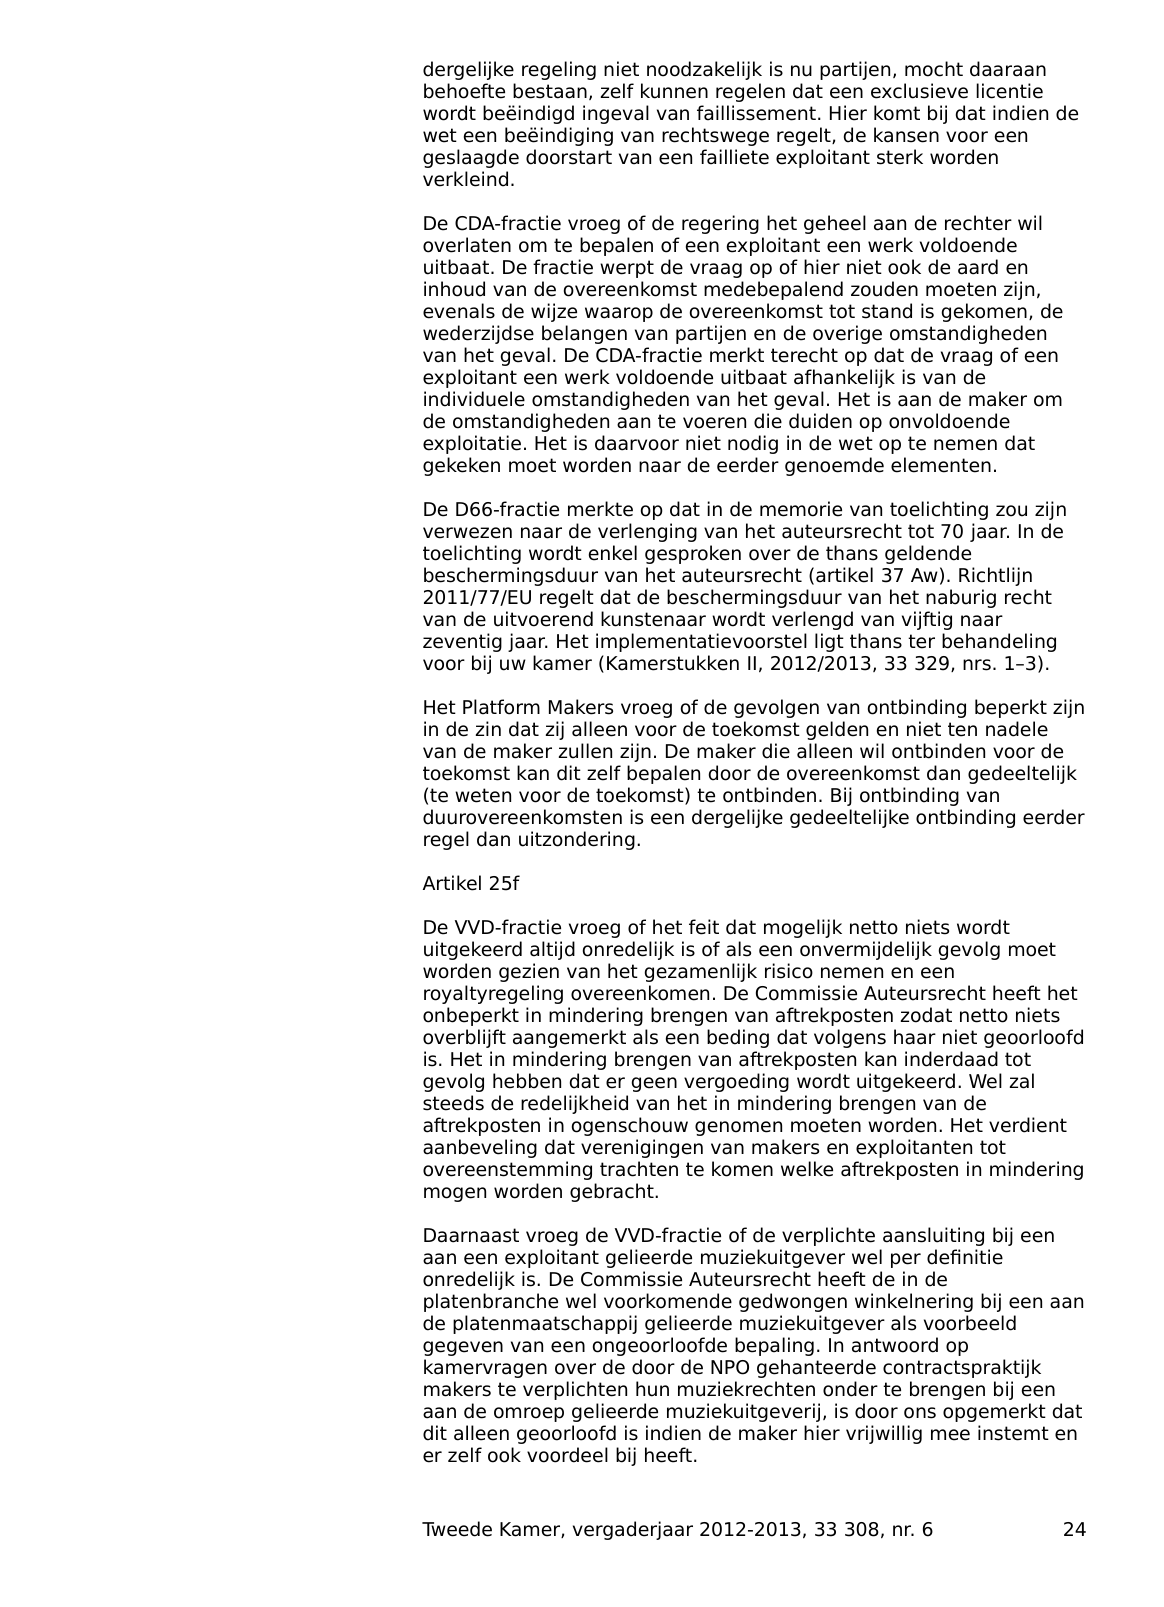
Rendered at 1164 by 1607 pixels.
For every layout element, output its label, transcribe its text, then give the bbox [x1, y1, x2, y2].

text Daarnaast vroeg de VVD-fractie of de verplichte aansluiting bij een aan een exploitant gelieerde muziekuitgever wel per definitie onredelijk is. De Commissie Auteursrecht heeft de in de platenbranche wel voorkomende gedwongen winkelnering bij een aan de platenmaatschappij gelieerde muziekuitgever als voorbeeld gegeven van een ongeoorloofde bepaling. In antwoord op kamervragen over de door de NPO gehanteerde contractspraktijk makers te verplichten hun muziekrechten onder te brengen bij een aan de omroep gelieerde muziekuitgeverij, is door ons opgemerkt dat dit alleen geoorloofd is indien de maker hier vrijwillig mee instemt en er zelf ook voordeel bij heeft. [422, 1225, 1087, 1467]
subtitle Artikel 25f [422, 873, 1087, 895]
text Het Platform Makers vroeg of de gevolgen van ontbinding beperkt zijn in de zin dat zij alleen voor de toekomst gelden en niet ten nadele van de maker zullen zijn. De maker die alleen wil ontbinden voor de toekomst kan dit zelf bepalen door de overeenkomst dan gedeeltelijk (te weten voor de toekomst) te ontbinden. Bij ontbinding van duurovereenkomsten is een dergelijke gedeeltelijke ontbinding eerder regel dan uitzondering. [422, 697, 1087, 851]
text De VVD-fractie vroeg of het feit dat mogelijk netto niets wordt uitgekeerd altijd onredelijk is of als een onvermijdelijk gevolg moet worden gezien van het gezamenlijk risico nemen en een royaltyregeling overeenkomen. De Commissie Auteursrecht heeft het onbeperkt in mindering brengen van aftrekposten zodat netto niets overblijft aangemerkt als een beding dat volgens haar niet geoorloofd is. Het in mindering brengen van aftrekposten kan inderdaad tot gevolg hebben dat er geen vergoeding wordt uitgekeerd. Wel zal steeds de redelijkheid van het in mindering brengen van de aftrekposten in ogenschouw genomen moeten worden. Het verdient aanbeveling dat verenigingen van makers en exploitanten tot overeenstemming trachten te komen welke aftrekposten in mindering mogen worden gebracht. [422, 917, 1087, 1203]
text De D66-fractie merkte op dat in de memorie van toelichting zou zijn verwezen naar de verlenging van het auteursrecht tot 70 jaar. In de toelichting wordt enkel gesproken over de thans geldende beschermingsduur van het auteursrecht (artikel 37 Aw). Richtlijn 2011/77/EU regelt dat de beschermingsduur van het naburig recht van de uitvoerend kunstenaar wordt verlengd van vijftig naar zeventig jaar. Het implementatievoorstel ligt thans ter behandeling voor bij uw kamer (Kamerstukken II, 2012/2013, 33 329, nrs. 1–3). [422, 499, 1087, 675]
text De CDA-fractie vroeg of de regering het geheel aan de rechter wil overlaten om te bepalen of een exploitant een werk voldoende uitbaat. De fractie werpt de vraag op of hier niet ook de aard en inhoud van de overeenkomst medebepalend zouden moeten zijn, evenals de wijze waarop de overeenkomst tot stand is gekomen, de wederzijdse belangen van partijen en de overige omstandigheden van het geval. De CDA-fractie merkt terecht op dat de vraag of een exploitant een werk voldoende uitbaat afhankelijk is van de individuele omstandigheden van het geval. Het is aan de maker om de omstandigheden aan te voeren die duiden op onvoldoende exploitatie. Het is daarvoor niet nodig in de wet op te nemen dat gekeken moet worden naar de eerder genoemde elementen. [422, 213, 1087, 477]
text dergelijke regeling niet noodzakelijk is nu partijen, mocht daaraan behoefte bestaan, zelf kunnen regelen dat een exclusieve licentie wordt beëindigd ingeval van faillissement. Hier komt bij dat indien de wet een beëindiging van rechtswege regelt, de kansen voor een geslaagde doorstart van een failliete exploitant sterk worden verkleind. [422, 59, 1087, 191]
